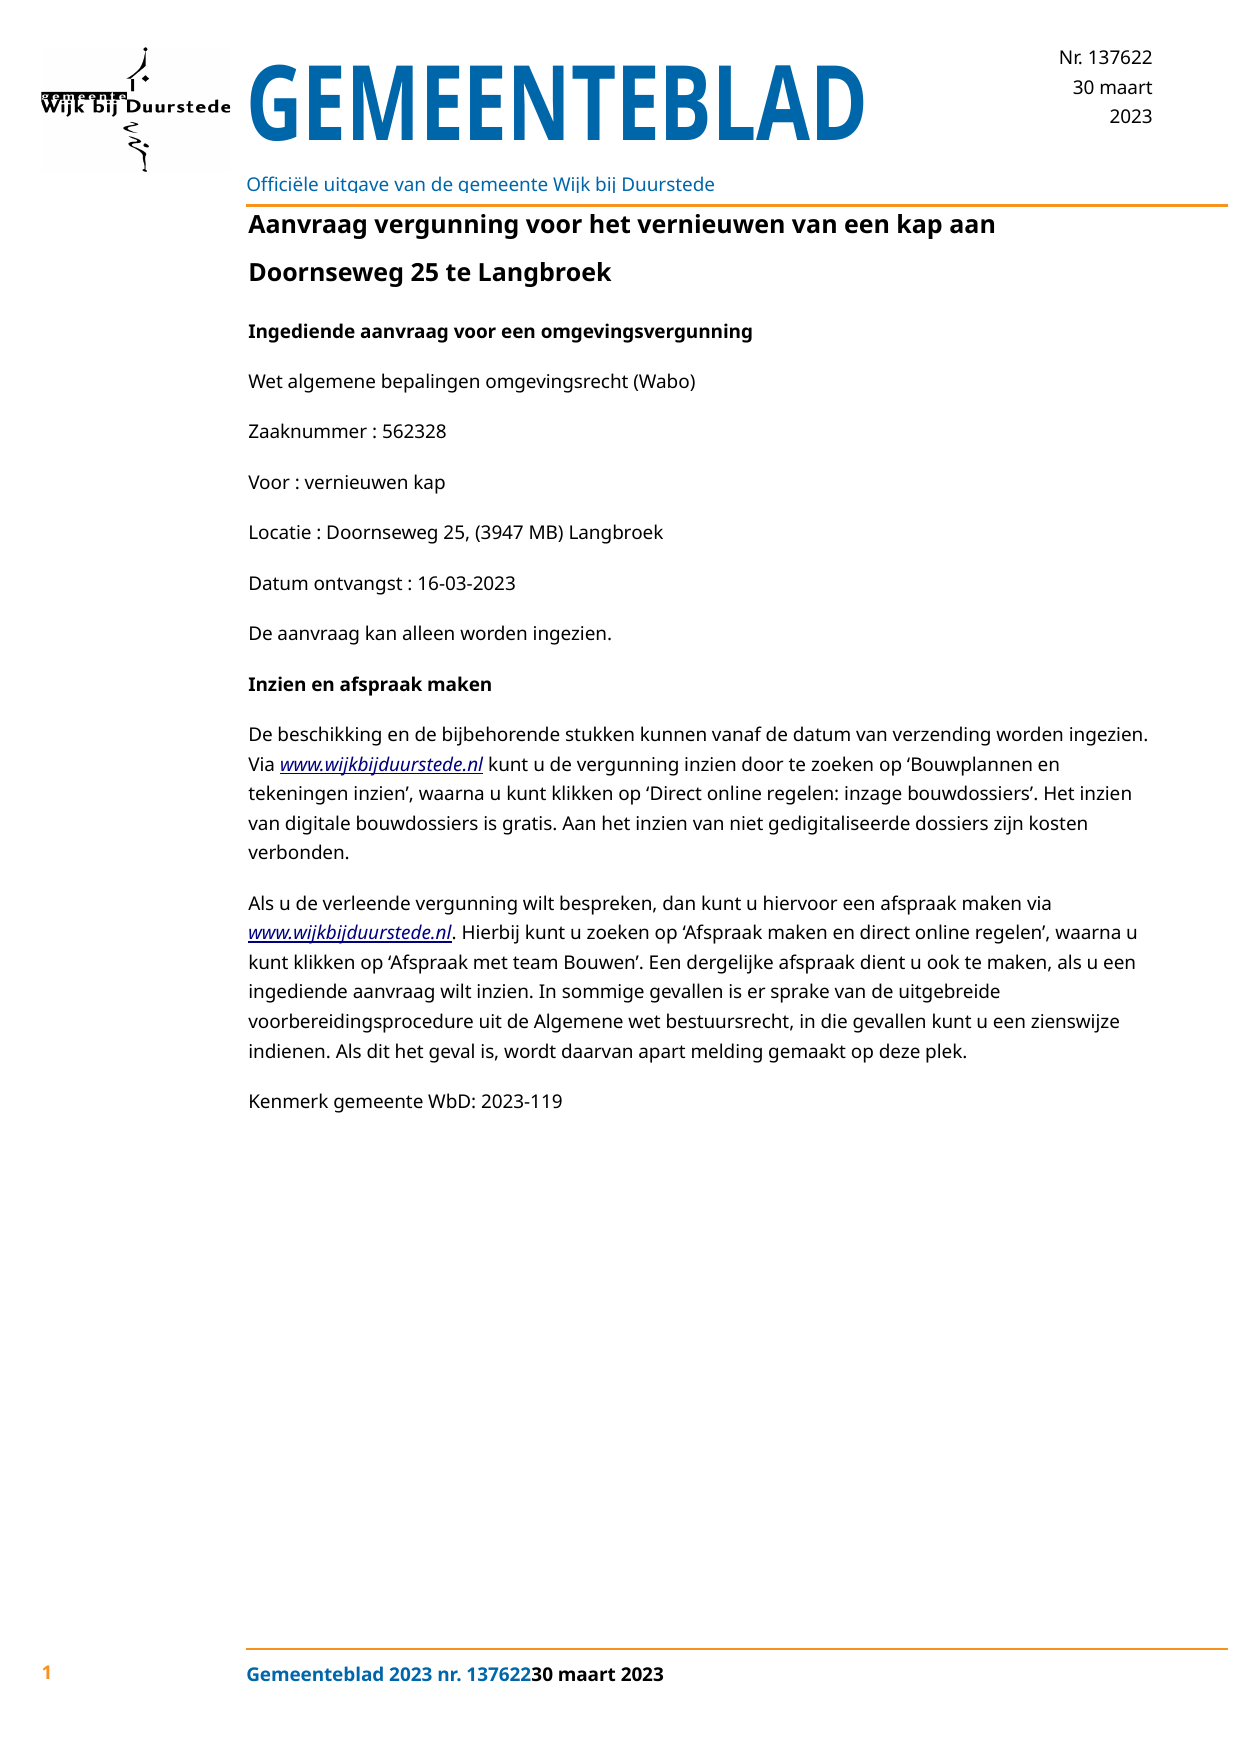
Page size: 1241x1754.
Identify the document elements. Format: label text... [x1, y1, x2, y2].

text Zaaknummer : 562328 [248, 419, 1152, 444]
text Als u de verleende vergunning wilt bespreken, dan kunt u hiervoor een afspraak maken via www.wijkbijduurstede.nl. Hierbij kunt u zoeken op ‘Afspraak maken en direct online regelen’, waarna u kunt klikken op ‘Afspraak met team Bouwen’. Een dergelijke afspraak dient u ook te maken, als u een ingediende aanvraag wilt inzien. In sommige gevallen is er sprake van de uitgebreide voorbereidingsprocedure uit de Algemene wet bestuursrecht, in die gevallen kunt u een zienswijze indienen. Als dit het geval is, wordt daarvan apart melding gemaakt op deze plek. [248, 890, 1152, 1064]
text De aanvraag kan alleen worden ingezien. [248, 620, 1152, 646]
text Kenmerk gemeente WbD: 2023-119 [248, 1088, 1152, 1114]
picture [41, 47, 231, 172]
text Aanvraag vergunning voor het vernieuwen van een kap aan Doornseweg 25 te Langbroek [248, 207, 1152, 288]
text Datum ontvangst : 16-03-2023 [248, 570, 1152, 596]
text Wet algemene bepalingen omgevingsrecht (Wabo) [248, 368, 1152, 394]
text Locatie : Doornseweg 25, (3947 MB) Langbroek [248, 519, 1152, 545]
text Inzien en afspraak maken [248, 671, 1152, 697]
text Ingediende aanvraag voor een omgevingsvergunning [248, 318, 1152, 344]
text Voor : vernieuwen kap [248, 469, 1152, 495]
text De beschikking en de bijbehorende stukken kunnen vanaf de datum van verzending worden ingezien. Via www.wijkbijduurstede.nl kunt u de vergunning inzien door te zoeken op ‘Bouwplannen en tekeningen inzien’, waarna u kunt klikken op ‘Direct online regelen: inzage bouwdossiers’. Het inzien van digitale bouwdossiers is gratis. Aan het inzien van niet gedigitaliseerde dossiers zijn kosten verbonden. [248, 721, 1152, 865]
